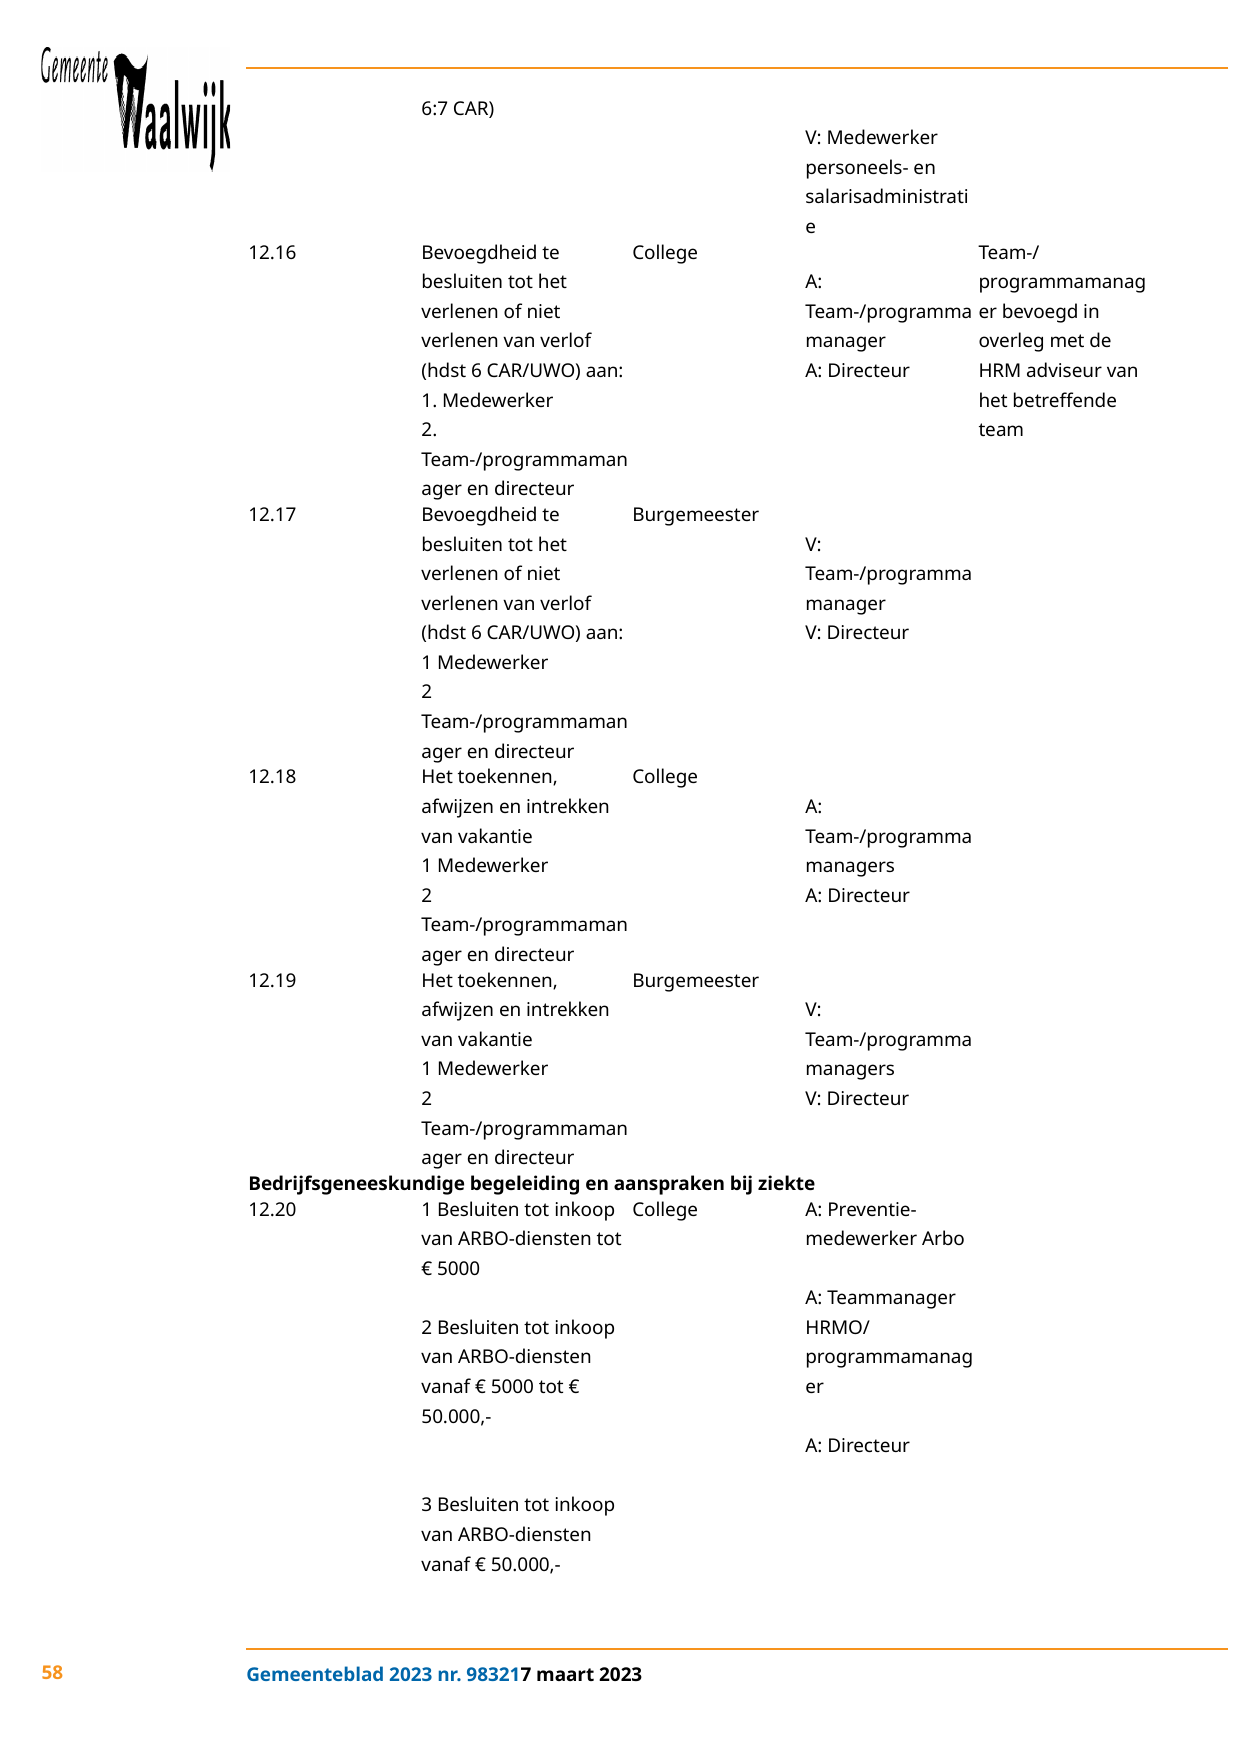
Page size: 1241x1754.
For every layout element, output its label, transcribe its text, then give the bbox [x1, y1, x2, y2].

table_cell 12.18 [248, 764, 421, 967]
table_cell [978, 95, 1152, 239]
table_cell A: Team-/programmamanager A: Directeur [805, 239, 978, 501]
table_cell 6:7 CAR) [421, 95, 632, 239]
table_cell A: Team-/programmamanagers A: Directeur [805, 764, 978, 967]
table_cell Het toekennen, afwijzen en intrekken van vakantie 1 Medewerker 2 Team-/programmamanager en directeur [421, 967, 632, 1170]
table_cell Bevoegdheid te besluiten tot het verlenen of niet verlenen van verlof (hdst 6 CAR/UWO) aan: 1. Medewerker 2. Team-/programmamanager en directeur [421, 239, 632, 501]
table_cell Het toekennen, afwijzen en intrekken van vakantie 1 Medewerker 2 Team-/programmamanager en directeur [421, 764, 632, 967]
table_cell [248, 95, 421, 239]
table_cell 12.20 [248, 1196, 421, 1577]
table_cell A: Preventie-medewerker Arbo A: Teammanager HRMO/ programmamanager A: Directeur [805, 1196, 978, 1577]
table_cell [632, 95, 805, 239]
table_cell [978, 501, 1152, 764]
table_cell Burgemeester [632, 967, 805, 1170]
table_cell [978, 1196, 1152, 1577]
table_cell Bedrijfsgeneeskundige begeleiding en aanspraken bij ziekte [248, 1170, 1152, 1196]
table_cell 12.16 [248, 239, 421, 501]
picture [41, 47, 231, 172]
table_cell V: Team-/programmamanagers V: Directeur [805, 967, 978, 1170]
table_cell Bevoegdheid te besluiten tot het verlenen of niet verlenen van verlof (hdst 6 CAR/UWO) aan: 1 Medewerker 2 Team-/programmamanager en directeur [421, 501, 632, 764]
table_cell Burgemeester [632, 501, 805, 764]
table_cell College [632, 764, 805, 967]
table_cell Team-/programmamanager bevoegd in overleg met de HRM adviseur van het betreffende team [978, 239, 1152, 501]
table_cell [978, 764, 1152, 967]
table_cell V: Medewerker personeels- en salarisadministratie [805, 95, 978, 239]
table_cell College [632, 239, 805, 501]
table_cell College [632, 1196, 805, 1577]
table_cell 12.19 [248, 967, 421, 1170]
table_cell [978, 967, 1152, 1170]
table_cell 1 Besluiten tot inkoop van ARBO-diensten tot € 5000 2 Besluiten tot inkoop van ARBO-diensten vanaf € 5000 tot € 50.000,- 3 Besluiten tot inkoop van ARBO-diensten vanaf € 50.000,- [421, 1196, 632, 1577]
table_cell 12.17 [248, 501, 421, 764]
table_cell V: Team-/programmamanager V: Directeur [805, 501, 978, 764]
